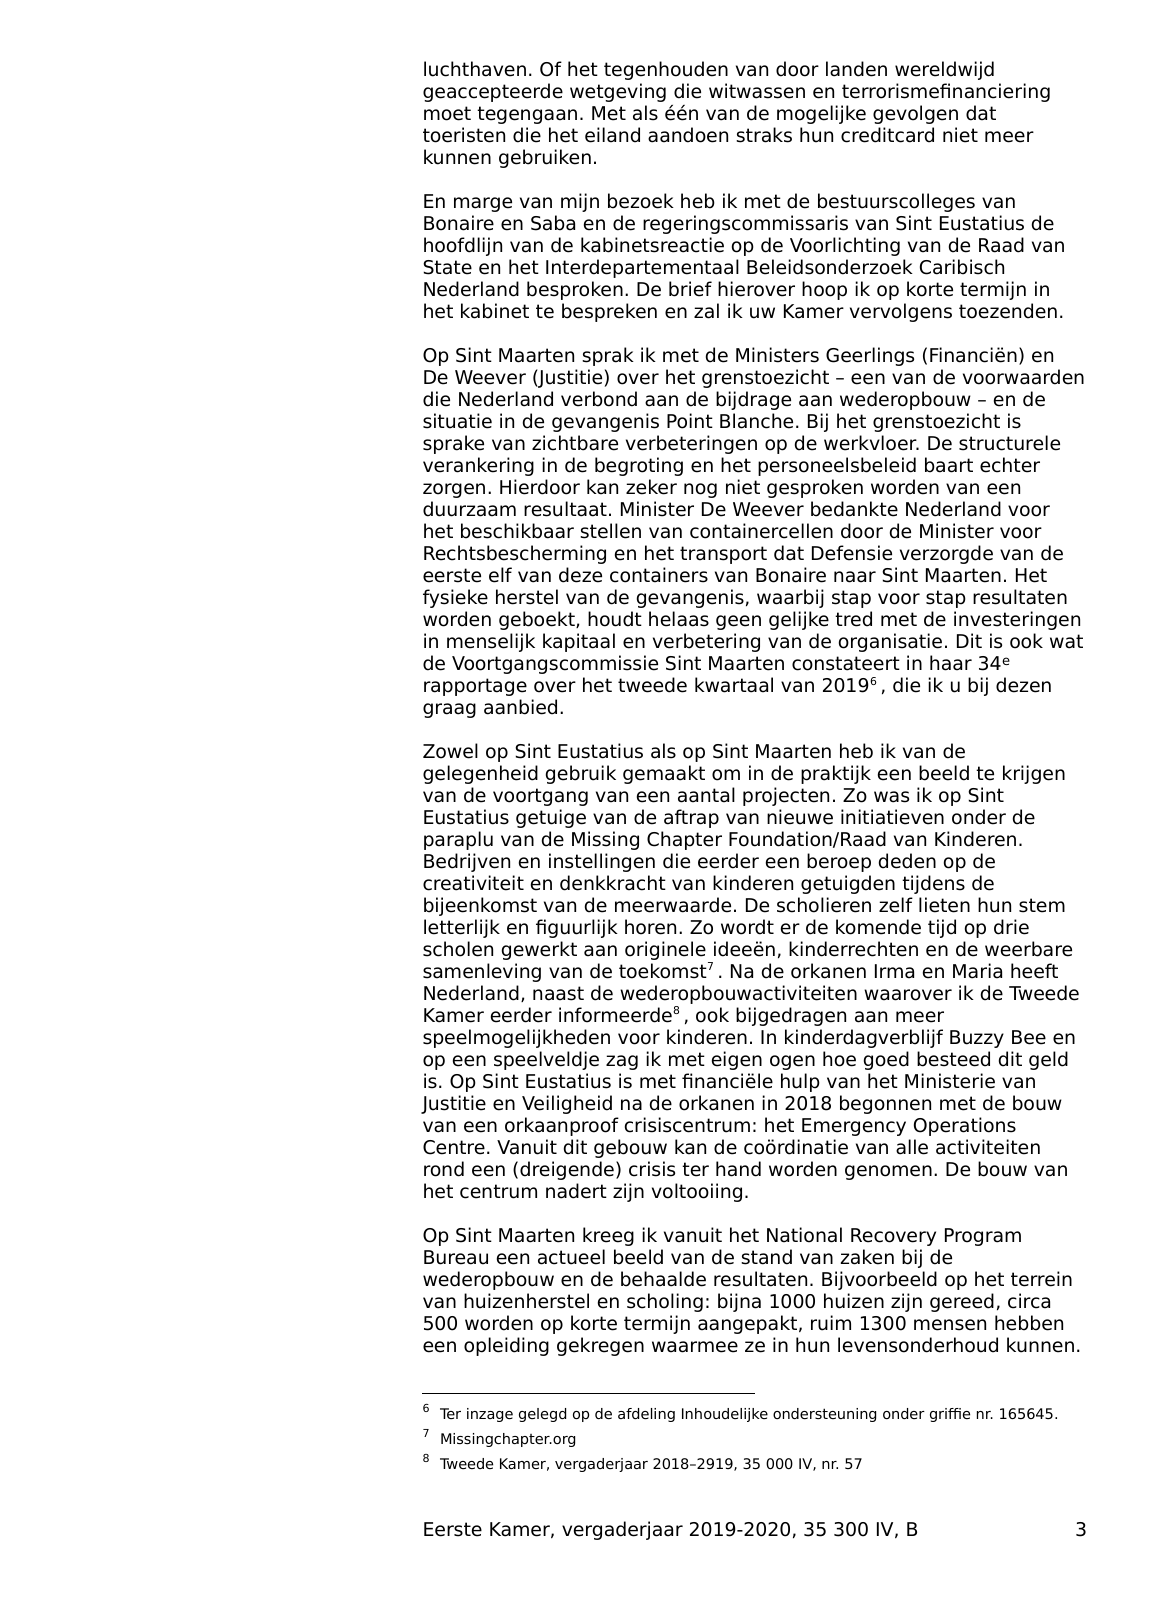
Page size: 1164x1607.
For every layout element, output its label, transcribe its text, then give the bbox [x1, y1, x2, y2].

text Op Sint Maarten kreeg ik vanuit het National Recovery Program Bureau een actueel beeld van de stand van zaken bij de wederopbouw en de behaalde resultaten. Bijvoorbeeld op het terrein van huizenherstel en scholing: bijna 1000 huizen zijn gereed, circa 500 worden op korte termijn aangepakt, ruim 1300 mensen hebben een opleiding gekregen waarmee ze in hun levensonderhoud kunnen. [422, 1225, 1087, 1357]
text Ter inzage gelegd op de afdeling Inhoudelijke ondersteuning onder griffie nr. 165645. [422, 1402, 1087, 1424]
text Tweede Kamer, vergaderjaar 2018–2919, 35 000 IV, nr. 57 [422, 1452, 1087, 1474]
text Zowel op Sint Eustatius als op Sint Maarten heb ik van de gelegenheid gebruik gemaakt om in de praktijk een beeld te krijgen van de voortgang van een aantal projecten. Zo was ik op Sint Eustatius getuige van de aftrap van nieuwe initiatieven onder de paraplu van de Missing Chapter Foundation/Raad van Kinderen. Bedrijven en instellingen die eerder een beroep deden op de creativiteit en denkkracht van kinderen getuigden tijdens de bijeenkomst van de meerwaarde. De scholieren zelf lieten hun stem letterlijk en figuurlijk horen. Zo wordt er de komende tijd op drie scholen gewerkt aan originele ideeën, kinderrechten en de weerbare samenleving van de toekomst. Na de orkanen Irma en Maria heeft Nederland, naast de wederopbouwactiviteiten waarover ik de Tweede Kamer eerder informeerde, ook bijgedragen aan meer speelmogelijkheden voor kinderen. In kinderdagverblijf Buzzy Bee en op een speelveldje zag ik met eigen ogen hoe goed besteed dit geld is. Op Sint Eustatius is met financiële hulp van het Ministerie van Justitie en Veiligheid na de orkanen in 2018 begonnen met de bouw van een orkaanproof crisiscentrum: het Emergency Operations Centre. Vanuit dit gebouw kan de coördinatie van alle activiteiten rond een (dreigende) crisis ter hand worden genomen. De bouw van het centrum nadert zijn voltooiing. [422, 741, 1087, 1203]
text En marge van mijn bezoek heb ik met de bestuurscolleges van Bonaire en Saba en de regeringscommissaris van Sint Eustatius de hoofdlijn van de kabinetsreactie op de Voorlichting van de Raad van State en het Interdepartementaal Beleidsonderzoek Caribisch Nederland besproken. De brief hierover hoop ik op korte termijn in het kabinet te bespreken en zal ik uw Kamer vervolgens toezenden. [422, 191, 1087, 323]
text Missingchapter.org [422, 1427, 1087, 1449]
text luchthaven. Of het tegenhouden van door landen wereldwijd geaccepteerde wetgeving die witwassen en terrorismefinanciering moet tegengaan. Met als één van de mogelijke gevolgen dat toeristen die het eiland aandoen straks hun creditcard niet meer kunnen gebruiken. [422, 59, 1087, 169]
text Op Sint Maarten sprak ik met de Ministers Geerlings (Financiën) en De Weever (Justitie) over het grenstoezicht – een van de voorwaarden die Nederland verbond aan de bijdrage aan wederopbouw – en de situatie in de gevangenis Point Blanche. Bij het grenstoezicht is sprake van zichtbare verbeteringen op de werkvloer. De structurele verankering in de begroting en het personeelsbeleid baart echter zorgen. Hierdoor kan zeker nog niet gesproken worden van een duurzaam resultaat. Minister De Weever bedankte Nederland voor het beschikbaar stellen van containercellen door de Minister voor Rechtsbescherming en het transport dat Defensie verzorgde van de eerste elf van deze containers van Bonaire naar Sint Maarten. Het fysieke herstel van de gevangenis, waarbij stap voor stap resultaten worden geboekt, houdt helaas geen gelijke tred met de investeringen in menselijk kapitaal en verbetering van de organisatie. Dit is ook wat de Voortgangscommissie Sint Maarten constateert in haar 34e rapportage over het tweede kwartaal van 2019, die ik u bij dezen graag aanbied. [422, 345, 1087, 719]
